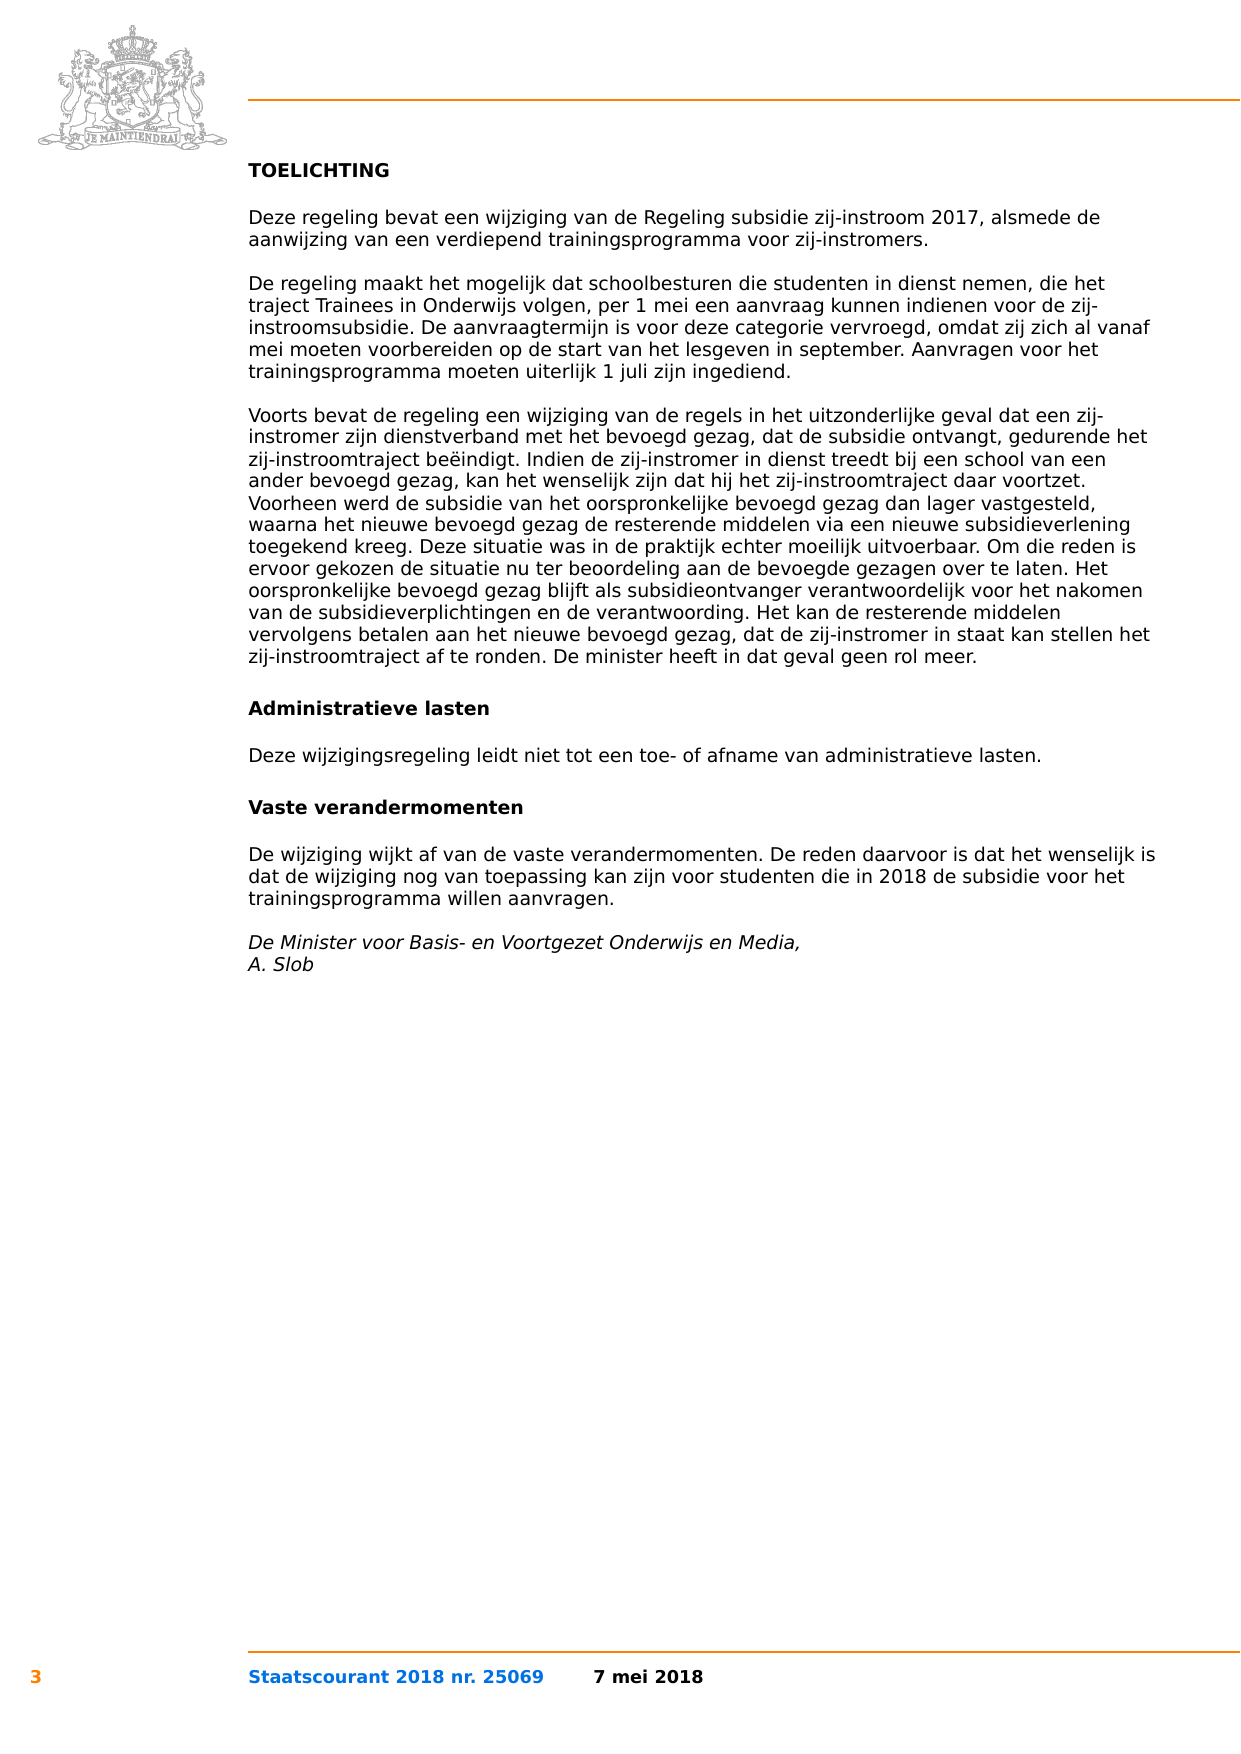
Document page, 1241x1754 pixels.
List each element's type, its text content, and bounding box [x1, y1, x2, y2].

text De regeling maakt het mogelijk dat schoolbesturen die studenten in dienst nemen, die het traject Trainees in Onderwijs volgen, per 1 mei een aanvraag kunnen indienen voor de zij-instroomsubsidie. De aanvraagtermijn is voor deze categorie vervroegd, omdat zij zich al vanaf mei moeten voorbereiden op de start van het lesgeven in september. Aanvragen voor het trainingsprogramma moeten uiterlijk 1 juli zijn ingediend. [248, 273, 1163, 383]
text Voorts bevat de regeling een wijziging van de regels in het uitzonderlijke geval dat een zij-instromer zijn dienstverband met het bevoegd gezag, dat de subsidie ontvangt, gedurende het zij-instroomtraject beëindigt. Indien de zij-instromer in dienst treedt bij een school van een ander bevoegd gezag, kan het wenselijk zijn dat hij het zij-instroomtraject daar voortzet. Voorheen werd de subsidie van het oorspronkelijke bevoegd gezag dan lager vastgesteld, waarna het nieuwe bevoegd gezag de resterende middelen via een nieuwe subsidieverlening toegekend kreeg. Deze situatie was in de praktijk echter moeilijk uitvoerbaar. Om die reden is ervoor gekozen de situatie nu ter beoordeling aan de bevoegde gezagen over te laten. Het oorspronkelijke bevoegd gezag blijft als subsidieontvanger verantwoordelijk voor het nakomen van de subsidieverplichtingen en de verantwoording. Het kan de resterende middelen vervolgens betalen aan het nieuwe bevoegd gezag, dat de zij-instromer in staat kan stellen het zij-instroomtraject af te ronden. De minister heeft in dat geval geen rol meer. [248, 404, 1163, 668]
text De wijziging wijkt af van de vaste verandermomenten. De reden daarvoor is dat het wenselijk is dat de wijziging nog van toepassing kan zijn voor studenten die in 2018 de subsidie voor het trainingsprogramma willen aanvragen. [248, 844, 1163, 910]
text Deze regeling bevat een wijziging van de Regeling subsidie zij-instroom 2017, alsmede de aanwijzing van een verdiepend trainingsprogramma voor zij-instromers. [248, 207, 1163, 251]
subtitle Vaste verandermomenten [248, 797, 1163, 819]
subtitle TOELICHTING [248, 160, 1163, 182]
picture [38, 25, 227, 150]
subtitle Administratieve lasten [248, 698, 1163, 720]
text Deze wijzigingsregeling leidt niet tot een toe- of afname van administratieve lasten. [248, 745, 1163, 767]
text De Minister voor Basis- en Voortgezet Onderwijs en Media, A. Slob [248, 932, 1163, 976]
